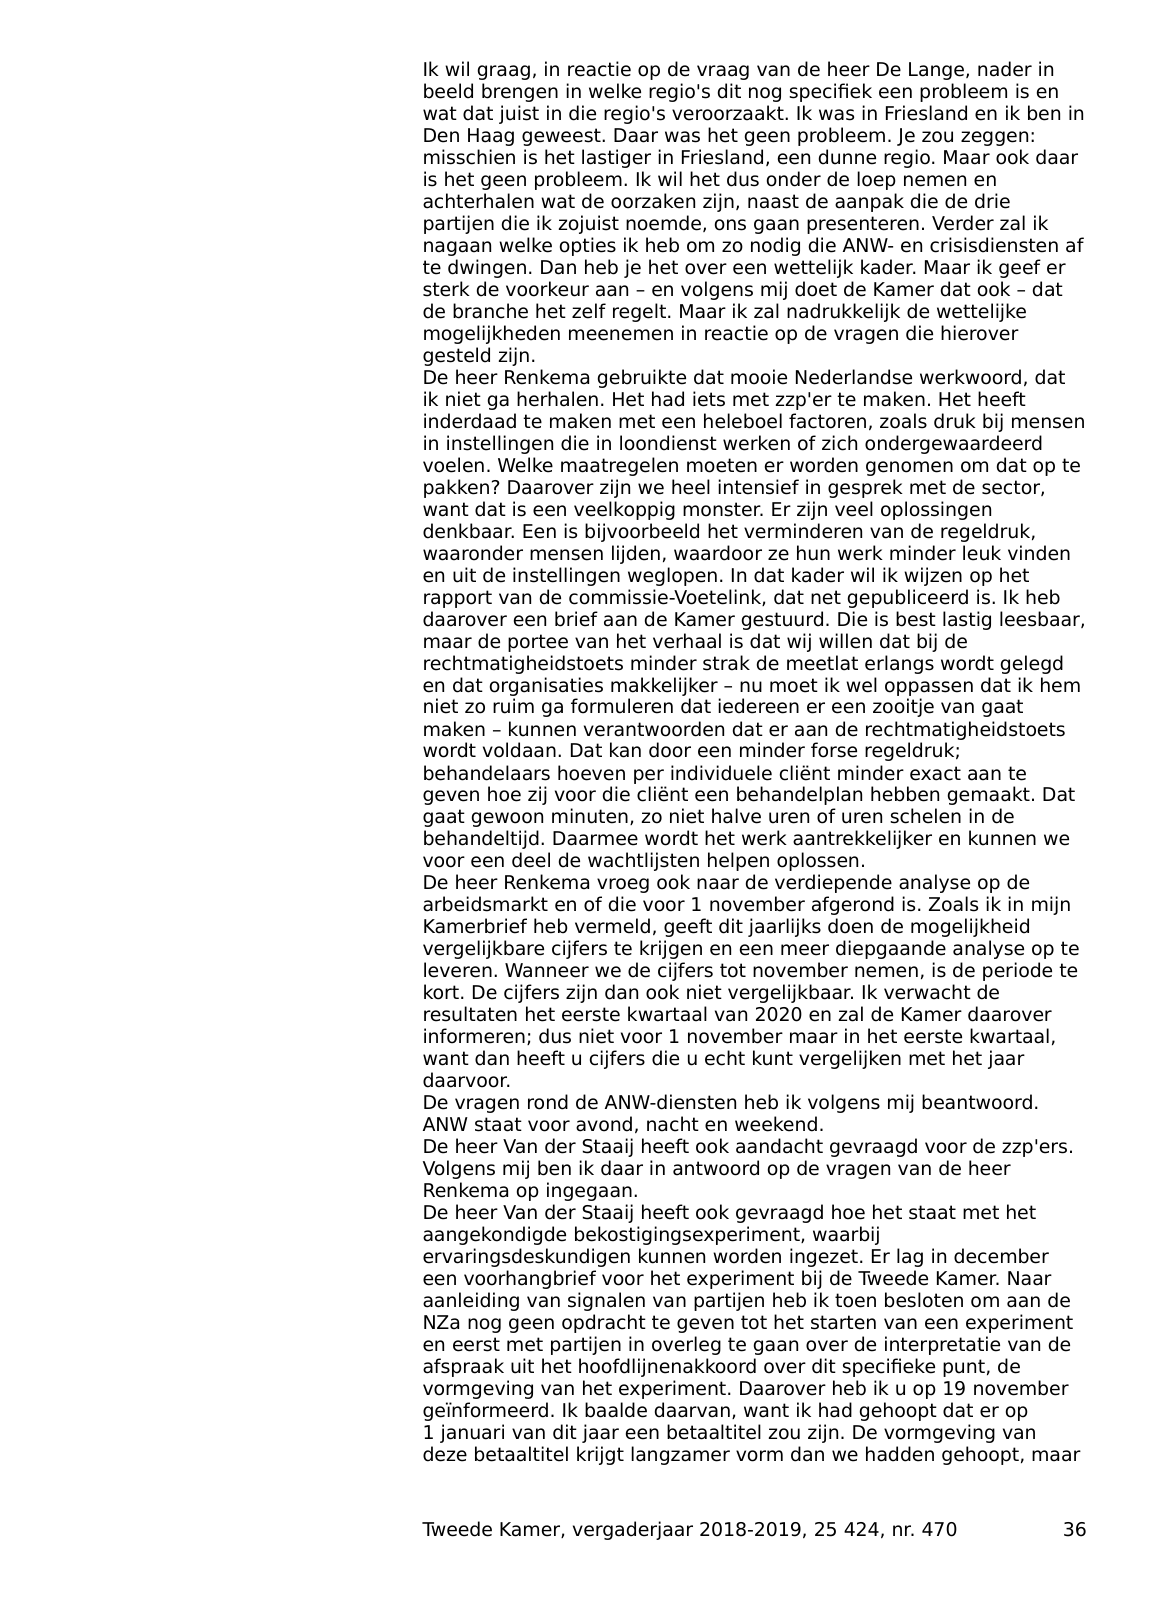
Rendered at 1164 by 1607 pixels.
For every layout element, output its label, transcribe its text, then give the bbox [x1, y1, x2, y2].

text De vragen rond de ANW-diensten heb ik volgens mij beantwoord. ANW staat voor avond, nacht en weekend. [422, 1092, 1087, 1136]
text De heer Renkema vroeg ook naar de verdiepende analyse op de arbeidsmarkt en of die voor 1 november afgerond is. Zoals ik in mijn Kamerbrief heb vermeld, geeft dit jaarlijks doen de mogelijkheid vergelijkbare cijfers te krijgen en een meer diepgaande analyse op te leveren. Wanneer we de cijfers tot november nemen, is de periode te kort. De cijfers zijn dan ook niet vergelijkbaar. Ik verwacht de resultaten het eerste kwartaal van 2020 en zal de Kamer daarover informeren; dus niet voor 1 november maar in het eerste kwartaal, want dan heeft u cijfers die u echt kunt vergelijken met het jaar daarvoor. [422, 872, 1087, 1092]
text Ik wil graag, in reactie op de vraag van de heer De Lange, nader in beeld brengen in welke regio's dit nog specifiek een probleem is en wat dat juist in die regio's veroorzaakt. Ik was in Friesland en ik ben in Den Haag geweest. Daar was het geen probleem. Je zou zeggen: misschien is het lastiger in Friesland, een dunne regio. Maar ook daar is het geen probleem. Ik wil het dus onder de loep nemen en achterhalen wat de oorzaken zijn, naast de aanpak die de drie partijen die ik zojuist noemde, ons gaan presenteren. Verder zal ik nagaan welke opties ik heb om zo nodig die ANW- en crisisdiensten af te dwingen. Dan heb je het over een wettelijk kader. Maar ik geef er sterk de voorkeur aan – en volgens mij doet de Kamer dat ook – dat de branche het zelf regelt. Maar ik zal nadrukkelijk de wettelijke mogelijkheden meenemen in reactie op de vragen die hierover gesteld zijn. [422, 59, 1087, 367]
text De heer Renkema gebruikte dat mooie Nederlandse werkwoord, dat ik niet ga herhalen. Het had iets met zzp'er te maken. Het heeft inderdaad te maken met een heleboel factoren, zoals druk bij mensen in instellingen die in loondienst werken of zich ondergewaardeerd voelen. Welke maatregelen moeten er worden genomen om dat op te pakken? Daarover zijn we heel intensief in gesprek met de sector, want dat is een veelkoppig monster. Er zijn veel oplossingen denkbaar. Een is bijvoorbeeld het verminderen van de regeldruk, waaronder mensen lijden, waardoor ze hun werk minder leuk vinden en uit de instellingen weglopen. In dat kader wil ik wijzen op het rapport van de commissie-Voetelink, dat net gepubliceerd is. Ik heb daarover een brief aan de Kamer gestuurd. Die is best lastig leesbaar, maar de portee van het verhaal is dat wij willen dat bij de rechtmatigheidstoets minder strak de meetlat erlangs wordt gelegd en dat organisaties makkelijker – nu moet ik wel oppassen dat ik hem niet zo ruim ga formuleren dat iedereen er een zooitje van gaat maken – kunnen verantwoorden dat er aan de rechtmatigheidstoets wordt voldaan. Dat kan door een minder forse regeldruk; behandelaars hoeven per individuele cliënt minder exact aan te geven hoe zij voor die cliënt een behandelplan hebben gemaakt. Dat gaat gewoon minuten, zo niet halve uren of uren schelen in de behandeltijd. Daarmee wordt het werk aantrekkelijker en kunnen we voor een deel de wachtlijsten helpen oplossen. [422, 367, 1087, 872]
text De heer Van der Staaij heeft ook gevraagd hoe het staat met het aangekondigde bekostigingsexperiment, waarbij ervaringsdeskundigen kunnen worden ingezet. Er lag in december een voorhangbrief voor het experiment bij de Tweede Kamer. Naar aanleiding van signalen van partijen heb ik toen besloten om aan de NZa nog geen opdracht te geven tot het starten van een experiment en eerst met partijen in overleg te gaan over de interpretatie van de afspraak uit het hoofdlijnenakkoord over dit specifieke punt, de vormgeving van het experiment. Daarover heb ik u op 19 november geïnformeerd. Ik baalde daarvan, want ik had gehoopt dat er op 1 januari van dit jaar een betaaltitel zou zijn. De vormgeving van deze betaaltitel krijgt langzamer vorm dan we hadden gehoopt, maar [422, 1202, 1087, 1466]
text De heer Van der Staaij heeft ook aandacht gevraagd voor de zzp'ers. Volgens mij ben ik daar in antwoord op de vragen van de heer Renkema op ingegaan. [422, 1136, 1087, 1202]
